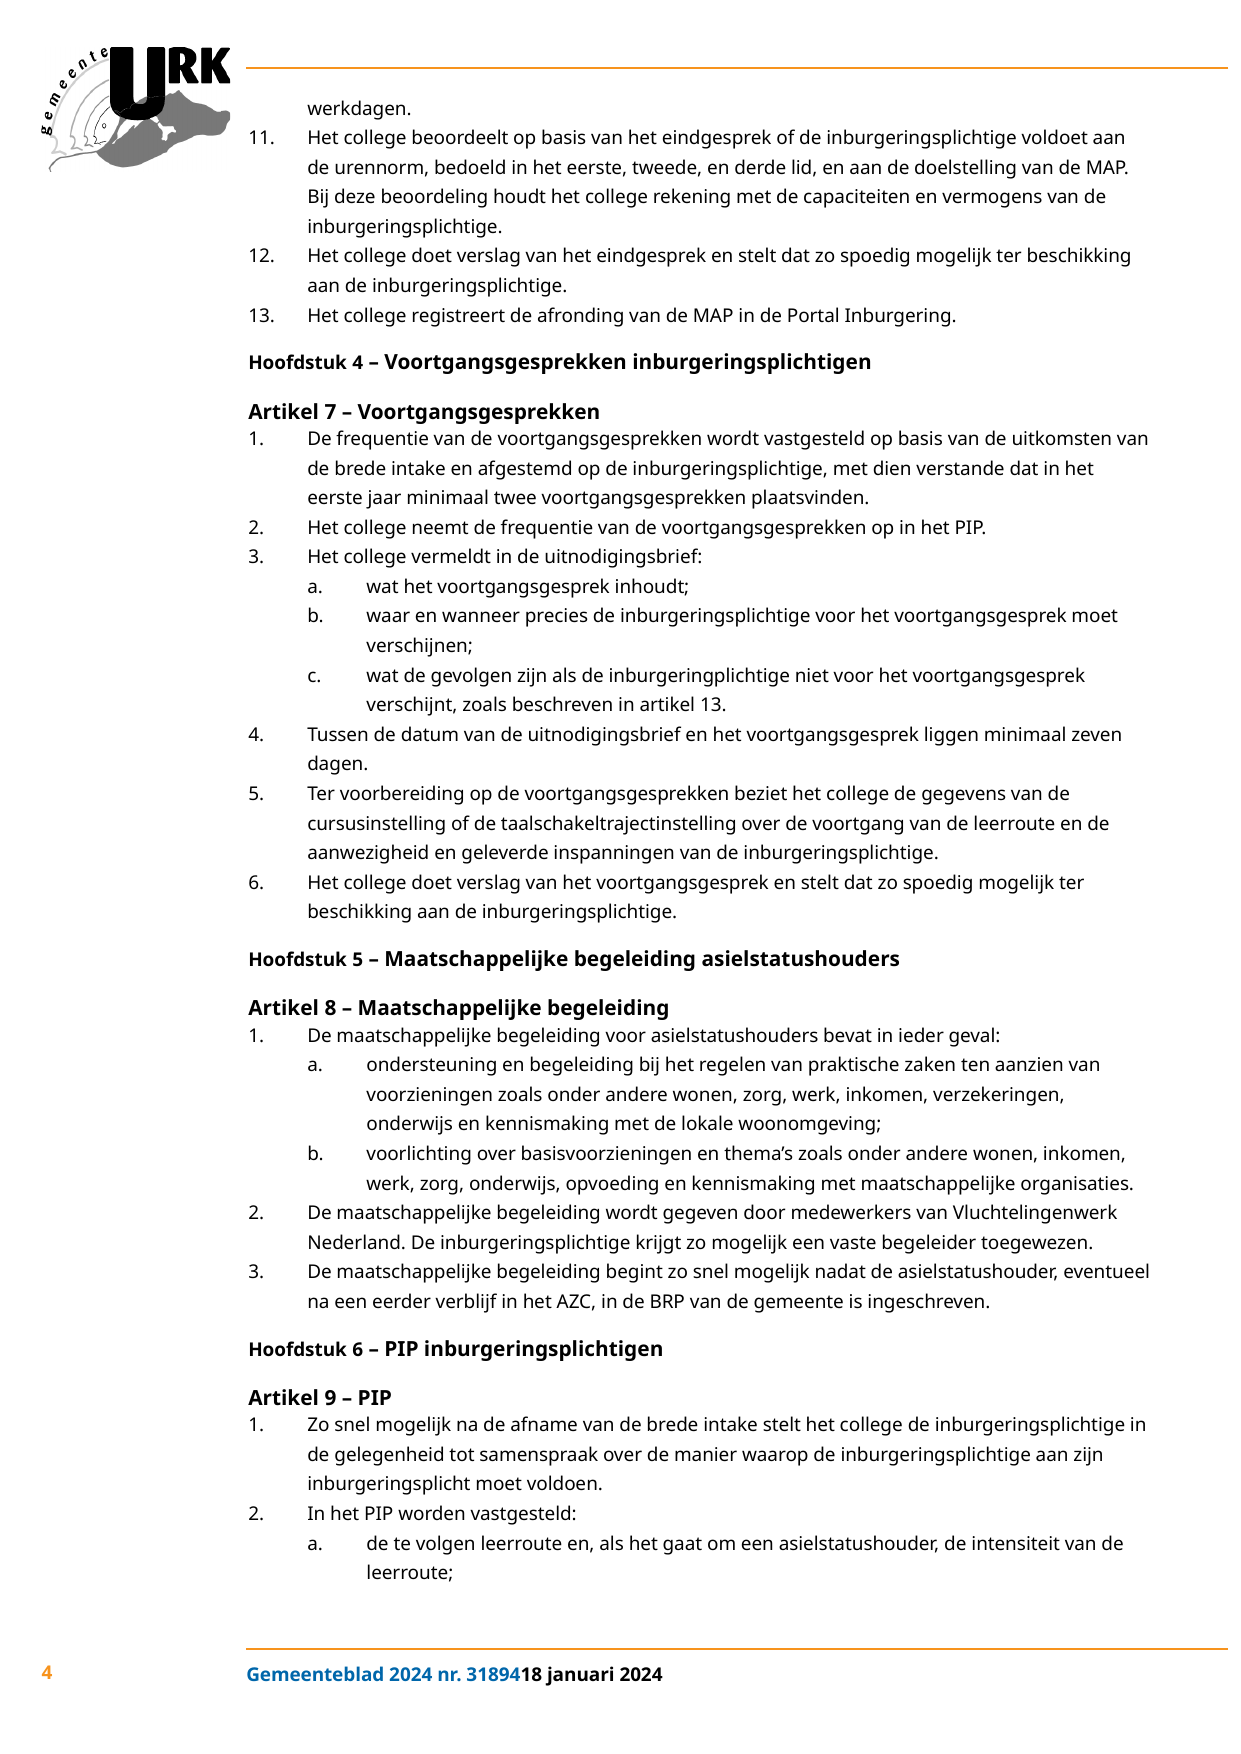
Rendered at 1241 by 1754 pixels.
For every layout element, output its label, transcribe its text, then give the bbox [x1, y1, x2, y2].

list Het college registreert de afronding van de MAP in de Portal Inburgering. [248, 302, 1152, 328]
list In het PIP worden vastgesteld: [248, 1500, 1152, 1526]
list Het college doet verslag van het eindgesprek en stelt dat zo spoedig mogelijk ter beschikking aan de inburgeringsplichtige. [248, 243, 1152, 298]
text Hoofdstuk 5 – Maatschappelijke begeleiding asielstatushouders [248, 944, 1152, 973]
list De frequentie van de voortgangsgesprekken wordt vastgesteld op basis van de uitkomsten van de brede intake en afgestemd op de inburgeringsplichtige, met dien verstande dat in het eerste jaar minimaal twee voortgangsgesprekken plaatsvinden. [248, 425, 1152, 510]
list voorlichting over basisvoorzieningen en thema’s zoals onder andere wonen, inkomen, werk, zorg, onderwijs, opvoeding en kennismaking met maatschappelijke organisaties. [307, 1140, 1152, 1196]
list Tussen de datum van de uitnodigingsbrief en het voortgangsgesprek liggen minimaal zeven dagen. [248, 721, 1152, 776]
list De maatschappelijke begeleiding wordt gegeven door medewerkers van Vluchtelingenwerk Nederland. De inburgeringsplichtige krijgt zo mogelijk een vaste begeleider toegewezen. [248, 1199, 1152, 1255]
list waar en wanneer precies de inburgeringsplichtige voor het voortgangsgesprek moet verschijnen; [307, 603, 1152, 658]
list Het college beoordeelt op basis van het eindgesprek of de inburgeringsplichtige voldoet aan de urennorm, bedoeld in het eerste, tweede, en derde lid, en aan de doelstelling van de MAP. Bij deze beoordeling houdt het college rekening met de capaciteiten en vermogens van de inburgeringsplichtige. [248, 124, 1152, 239]
list De maatschappelijke begeleiding voor asielstatushouders bevat in ieder geval: [248, 1022, 1152, 1048]
list Het college neemt de frequentie van de voortgangsgesprekken op in het PIP. [248, 514, 1152, 540]
text Artikel 7 – Voortgangsgesprekken [248, 397, 1152, 425]
list wat het voortgangsgesprek inhoudt; [307, 573, 1152, 599]
text Artikel 8 – Maatschappelijke begeleiding [248, 993, 1152, 1022]
list ondersteuning en begeleiding bij het regelen van praktische zaken ten aanzien van voorzieningen zoals onder andere wonen, zorg, werk, inkomen, verzekeringen, onderwijs en kennismaking met de lokale woonomgeving; [307, 1051, 1152, 1136]
list Het college doet verslag van het voortgangsgesprek en stelt dat zo spoedig mogelijk ter beschikking aan de inburgeringsplichtige. [248, 869, 1152, 924]
text Artikel 9 – PIP [248, 1383, 1152, 1411]
picture [41, 47, 231, 172]
list werkdagen. [248, 95, 1152, 121]
list Het college vermeldt in de uitnodigingsbrief: [248, 543, 1152, 569]
list De maatschappelijke begeleiding begint zo snel mogelijk nadat de asielstatushouder, eventueel na een eerder verblijf in het AZC, in de BRP van de gemeente is ingeschreven. [248, 1258, 1152, 1314]
list Zo snel mogelijk na de afname van de brede intake stelt het college de inburgeringsplichtige in de gelegenheid tot samenspraak over de manier waarop de inburgeringsplichtige aan zijn inburgeringsplicht moet voldoen. [248, 1411, 1152, 1496]
text Hoofdstuk 6 – PIP inburgeringsplichtigen [248, 1334, 1152, 1362]
list Ter voorbereiding op de voortgangsgesprekken beziet het college de gegevens van de cursusinstelling of de taalschakeltrajectinstelling over de voortgang van de leerroute en de aanwezigheid en geleverde inspanningen van de inburgeringsplichtige. [248, 780, 1152, 865]
text Hoofdstuk 4 – Voortgangsgesprekken inburgeringsplichtigen [248, 347, 1152, 376]
list wat de gevolgen zijn als de inburgeringplichtige niet voor het voortgangsgesprek verschijnt, zoals beschreven in artikel 13. [307, 662, 1152, 717]
list de te volgen leerroute en, als het gaat om een asielstatushouder, de intensiteit van de leerroute; [307, 1530, 1152, 1585]
